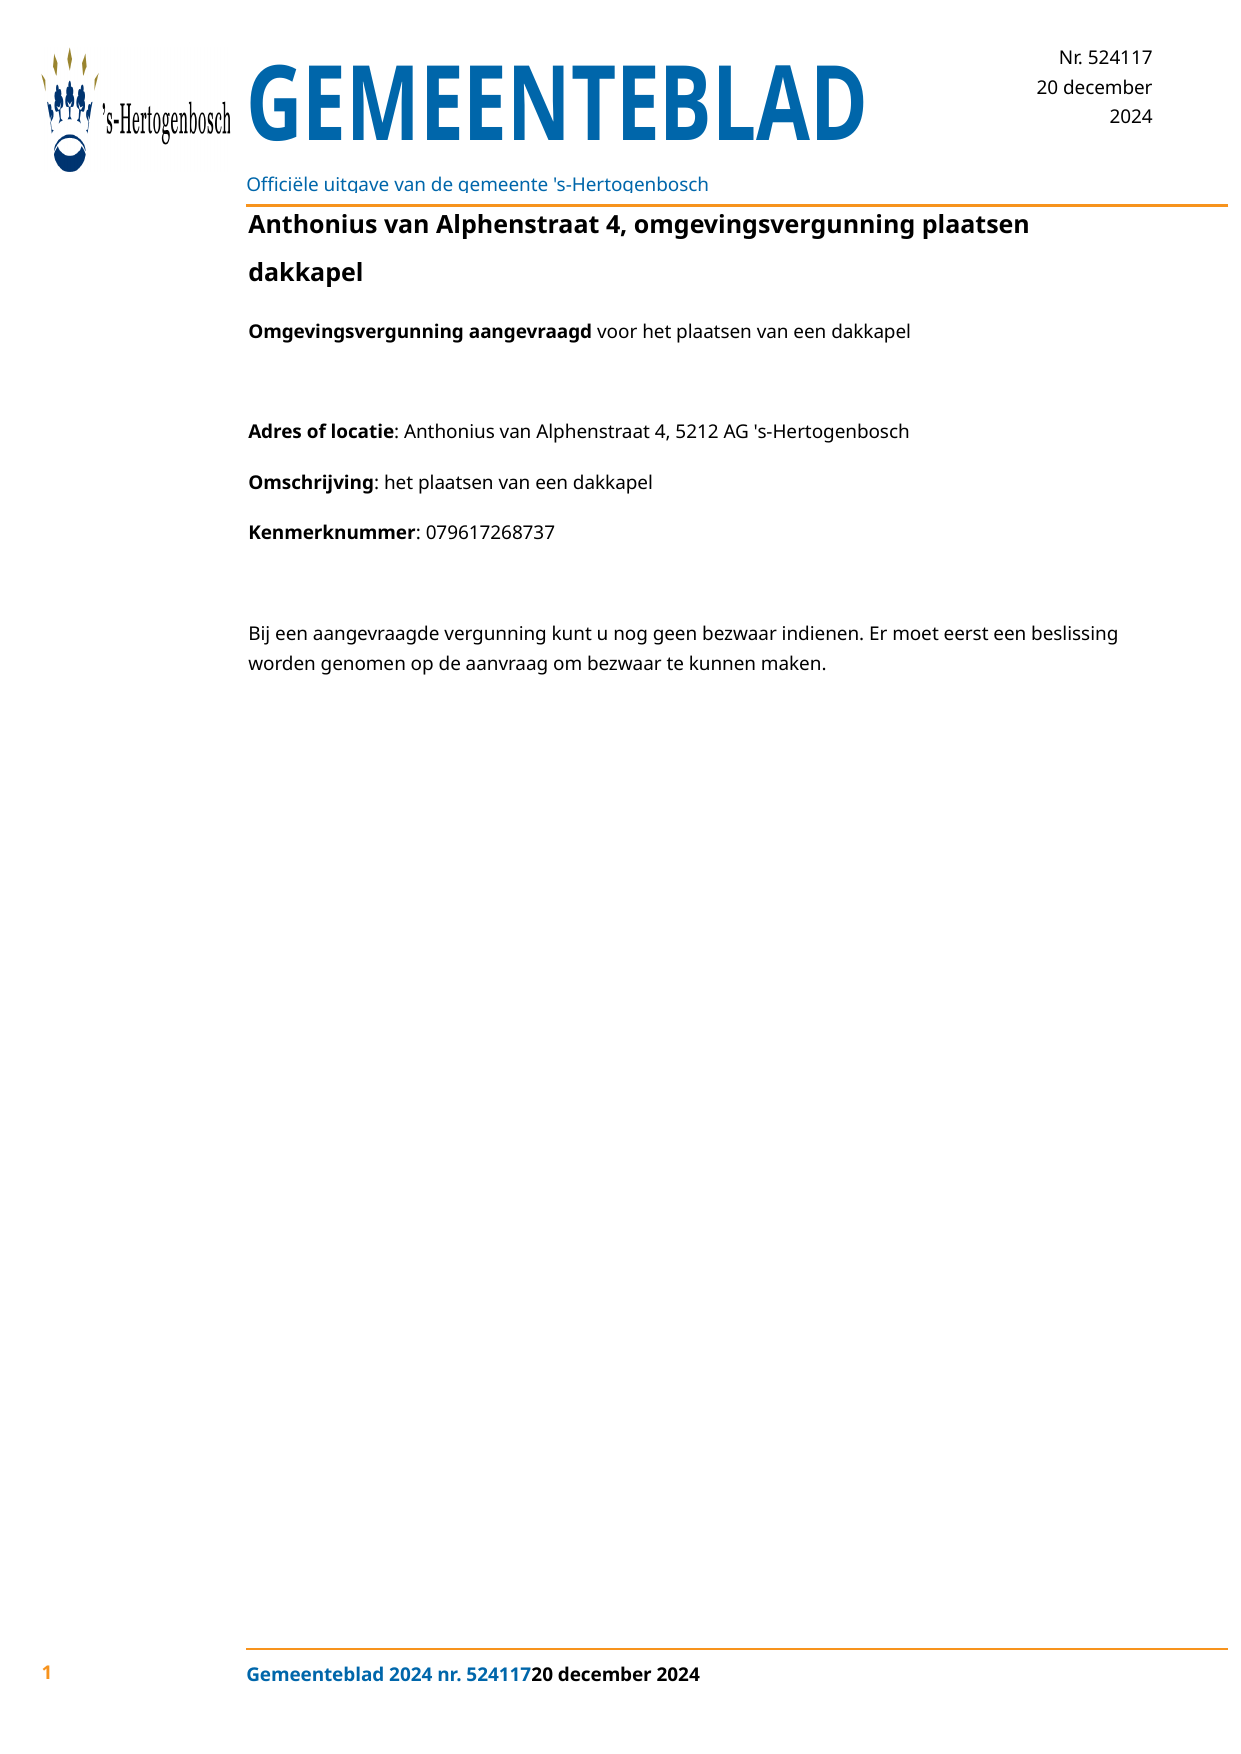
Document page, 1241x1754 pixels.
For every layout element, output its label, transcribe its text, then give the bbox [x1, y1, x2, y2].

text Anthonius van Alphenstraat 4, omgevingsvergunning plaatsen dakkapel [248, 207, 1152, 288]
text Omschrijving: het plaatsen van een dakkapel [248, 469, 1152, 495]
text Kenmerknummer: 079617268737 [248, 519, 1152, 545]
picture [41, 47, 231, 172]
text Omgevingsvergunning aangevraagd voor het plaatsen van een dakkapel [248, 318, 1152, 344]
text Adres of locatie: Anthonius van Alphenstraat 4, 5212 AG 's-Hertogenbosch [248, 419, 1152, 444]
text Bij een aangevraagde vergunning kunt u nog geen bezwaar indienen. Er moet eerst een beslissing worden genomen op de aanvraag om bezwaar te kunnen maken. [248, 620, 1152, 676]
